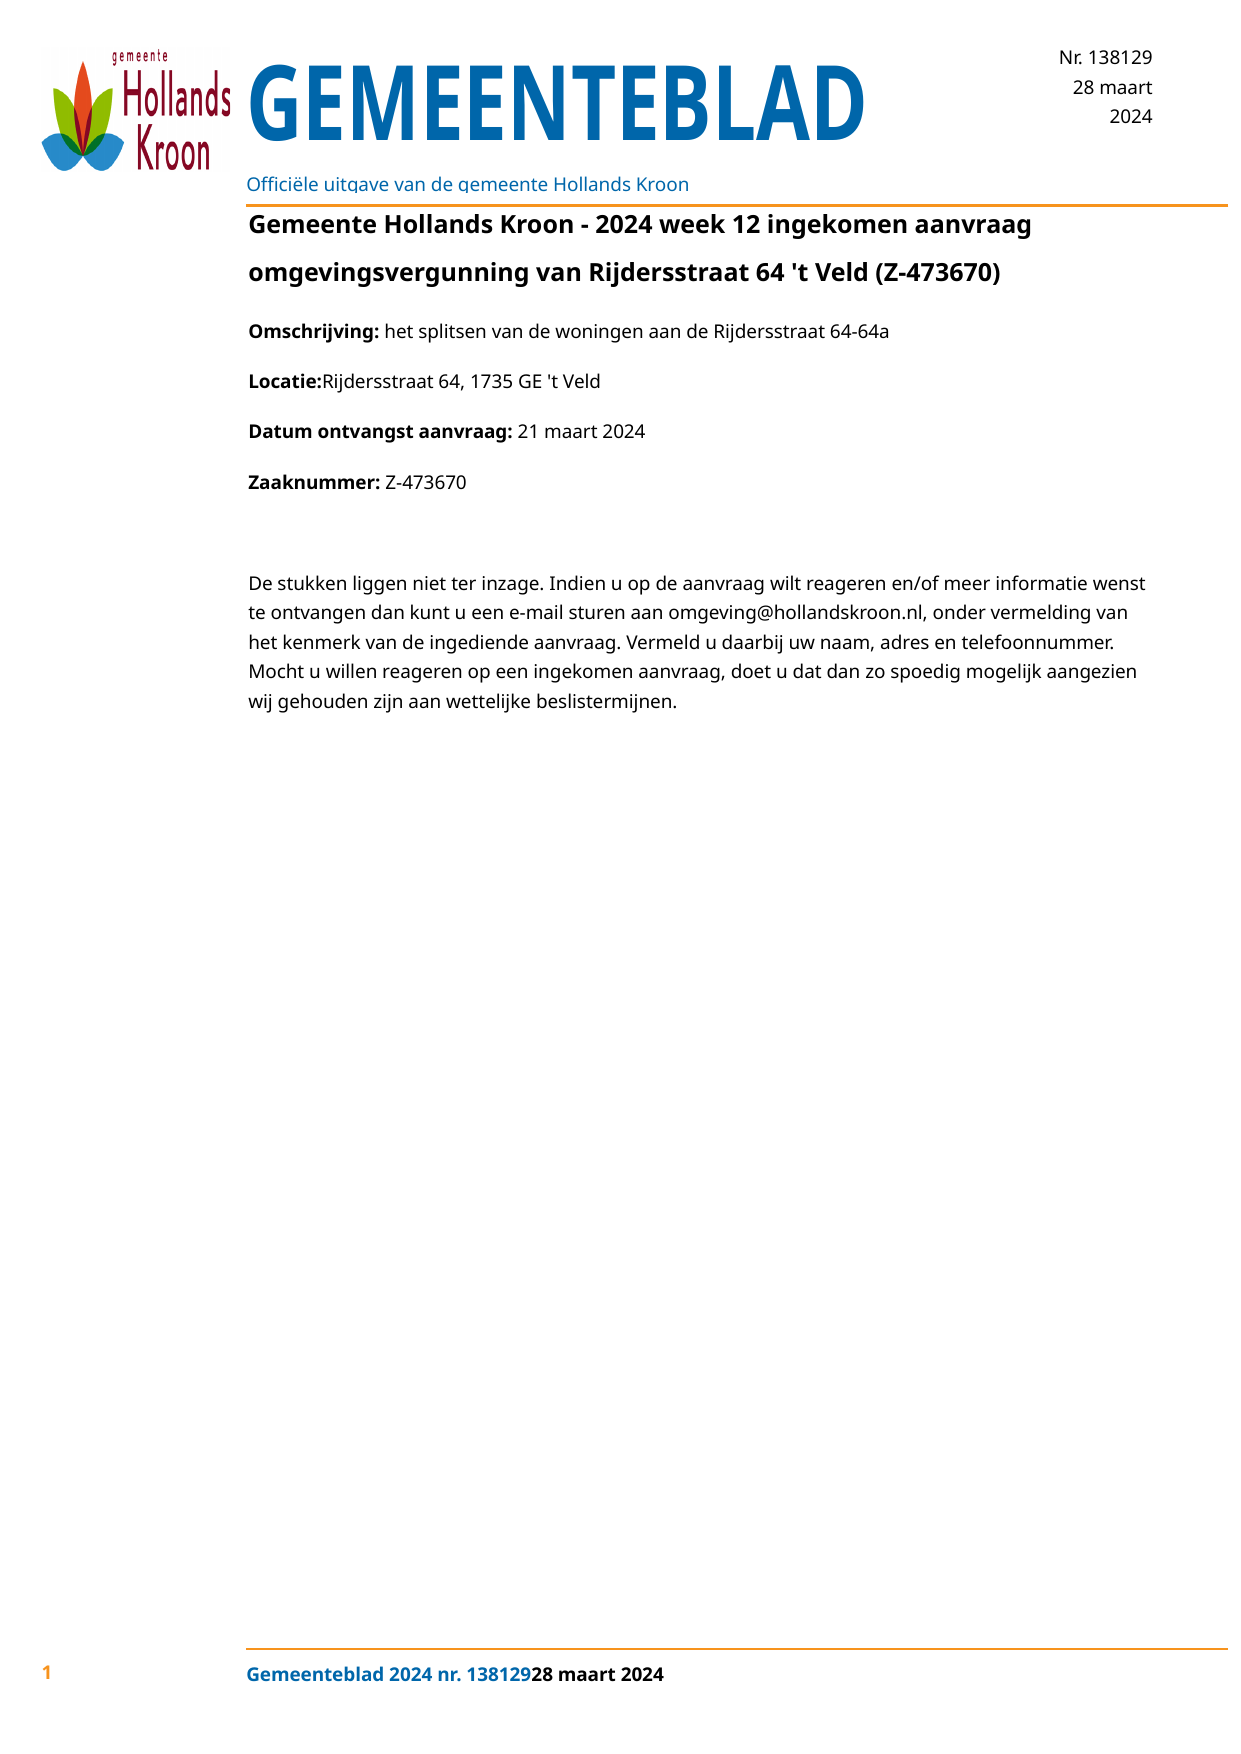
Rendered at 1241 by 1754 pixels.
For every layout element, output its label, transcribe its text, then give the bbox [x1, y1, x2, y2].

text Locatie:Rijdersstraat 64, 1735 GE 't Veld [248, 368, 1152, 394]
text De stukken liggen niet ter inzage. Indien u op de aanvraag wilt reageren en/of meer informatie wenst te ontvangen dan kunt u een e-mail sturen aan omgeving@hollandskroon.nl, onder vermelding van het kenmerk van de ingediende aanvraag. Vermeld u daarbij uw naam, adres en telefoonnummer. Mocht u willen reageren op een ingekomen aanvraag, doet u dat dan zo spoedig mogelijk aangezien wij gehouden zijn aan wettelijke beslistermijnen. [248, 570, 1152, 714]
text Zaaknummer: Z-473670 [248, 469, 1152, 495]
text Omschrijving: het splitsen van de woningen aan de Rijdersstraat 64-64a [248, 318, 1152, 344]
text Datum ontvangst aanvraag: 21 maart 2024 [248, 419, 1152, 444]
text Gemeente Hollands Kroon - 2024 week 12 ingekomen aanvraag omgevingsvergunning van Rijdersstraat 64 't Veld (Z-473670) [248, 207, 1152, 288]
picture [41, 47, 231, 172]
